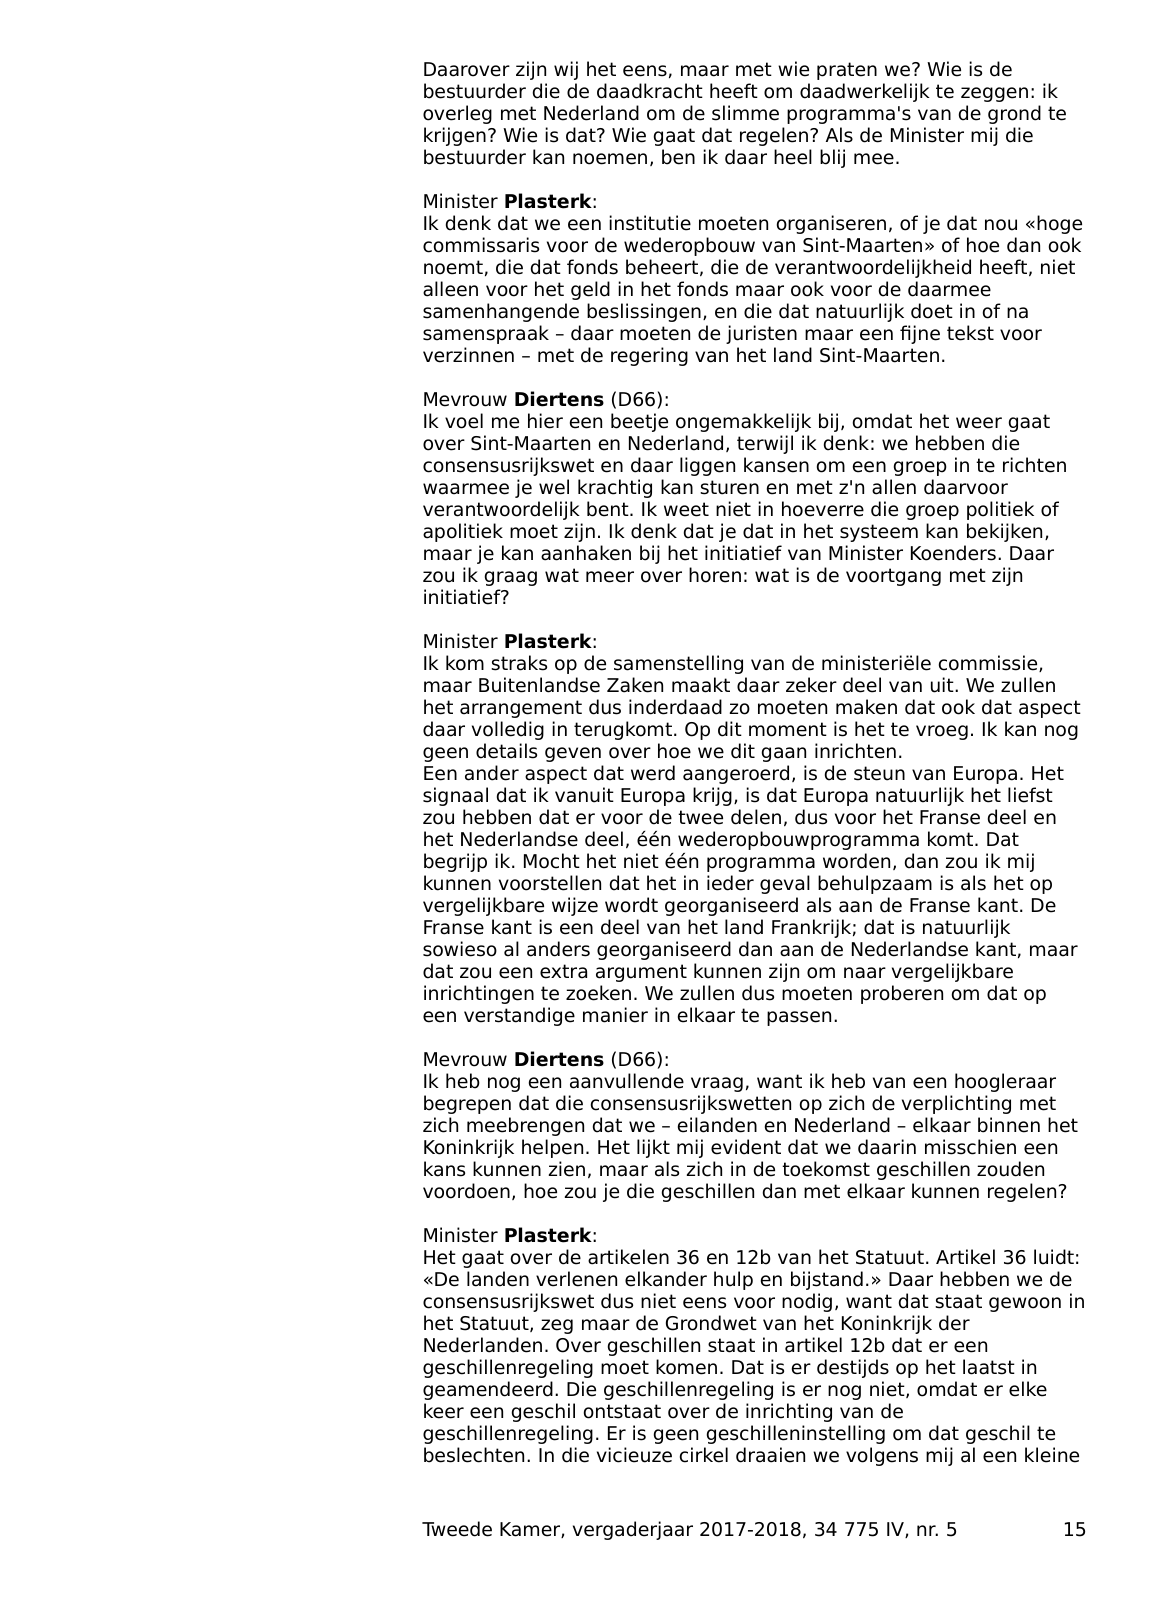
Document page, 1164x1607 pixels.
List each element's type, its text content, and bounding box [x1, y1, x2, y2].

text Ik kom straks op de samenstelling van de ministeriële commissie, maar Buitenlandse Zaken maakt daar zeker deel van uit. We zullen het arrangement dus inderdaad zo moeten maken dat ook dat aspect daar volledig in terugkomt. Op dit moment is het te vroeg. Ik kan nog geen details geven over hoe we dit gaan inrichten. [422, 653, 1087, 763]
text Minister Plasterk: [422, 191, 1087, 213]
text Het gaat over de artikelen 36 en 12b van het Statuut. Artikel 36 luidt: «De landen verlenen elkander hulp en bijstand.» Daar hebben we de consensusrijkswet dus niet eens voor nodig, want dat staat gewoon in het Statuut, zeg maar de Grondwet van het Koninkrijk der Nederlanden. Over geschillen staat in artikel 12b dat er een geschillenregeling moet komen. Dat is er destijds op het laatst in geamendeerd. Die geschillenregeling is er nog niet, omdat er elke keer een geschil ontstaat over de inrichting van de geschillenregeling. Er is geen geschilleninstelling om dat geschil te beslechten. In die vicieuze cirkel draaien we volgens mij al een kleine [422, 1247, 1087, 1467]
text Ik heb nog een aanvullende vraag, want ik heb van een hoogleraar begrepen dat die consensusrijkswetten op zich de verplichting met zich meebrengen dat we – eilanden en Nederland – elkaar binnen het Koninkrijk helpen. Het lijkt mij evident dat we daarin misschien een kans kunnen zien, maar als zich in de toekomst geschillen zouden voordoen, hoe zou je die geschillen dan met elkaar kunnen regelen? [422, 1071, 1087, 1203]
text Minister Plasterk: [422, 1225, 1087, 1247]
text Daarover zijn wij het eens, maar met wie praten we? Wie is de bestuurder die de daadkracht heeft om daadwerkelijk te zeggen: ik overleg met Nederland om de slimme programma's van de grond te krijgen? Wie is dat? Wie gaat dat regelen? Als de Minister mij die bestuurder kan noemen, ben ik daar heel blij mee. [422, 59, 1087, 169]
text Minister Plasterk: [422, 631, 1087, 653]
text Mevrouw Diertens (D66): [422, 1049, 1087, 1071]
text Mevrouw Diertens (D66): [422, 389, 1087, 411]
text Ik voel me hier een beetje ongemakkelijk bij, omdat het weer gaat over Sint-Maarten en Nederland, terwijl ik denk: we hebben die consensusrijkswet en daar liggen kansen om een groep in te richten waarmee je wel krachtig kan sturen en met z'n allen daarvoor verantwoordelijk bent. Ik weet niet in hoeverre die groep politiek of apolitiek moet zijn. Ik denk dat je dat in het systeem kan bekijken, maar je kan aanhaken bij het initiatief van Minister Koenders. Daar zou ik graag wat meer over horen: wat is de voortgang met zijn initiatief? [422, 411, 1087, 609]
text Een ander aspect dat werd aangeroerd, is de steun van Europa. Het signaal dat ik vanuit Europa krijg, is dat Europa natuurlijk het liefst zou hebben dat er voor de twee delen, dus voor het Franse deel en het Nederlandse deel, één wederopbouwprogramma komt. Dat begrijp ik. Mocht het niet één programma worden, dan zou ik mij kunnen voorstellen dat het in ieder geval behulpzaam is als het op vergelijkbare wijze wordt georganiseerd als aan de Franse kant. De Franse kant is een deel van het land Frankrijk; dat is natuurlijk sowieso al anders georganiseerd dan aan de Nederlandse kant, maar dat zou een extra argument kunnen zijn om naar vergelijkbare inrichtingen te zoeken. We zullen dus moeten proberen om dat op een verstandige manier in elkaar te passen. [422, 763, 1087, 1027]
text Ik denk dat we een institutie moeten organiseren, of je dat nou «hoge commissaris voor de wederopbouw van Sint-Maarten» of hoe dan ook noemt, die dat fonds beheert, die de verantwoordelijkheid heeft, niet alleen voor het geld in het fonds maar ook voor de daarmee samenhangende beslissingen, en die dat natuurlijk doet in of na samenspraak – daar moeten de juristen maar een fijne tekst voor verzinnen – met de regering van het land Sint-Maarten. [422, 213, 1087, 367]
